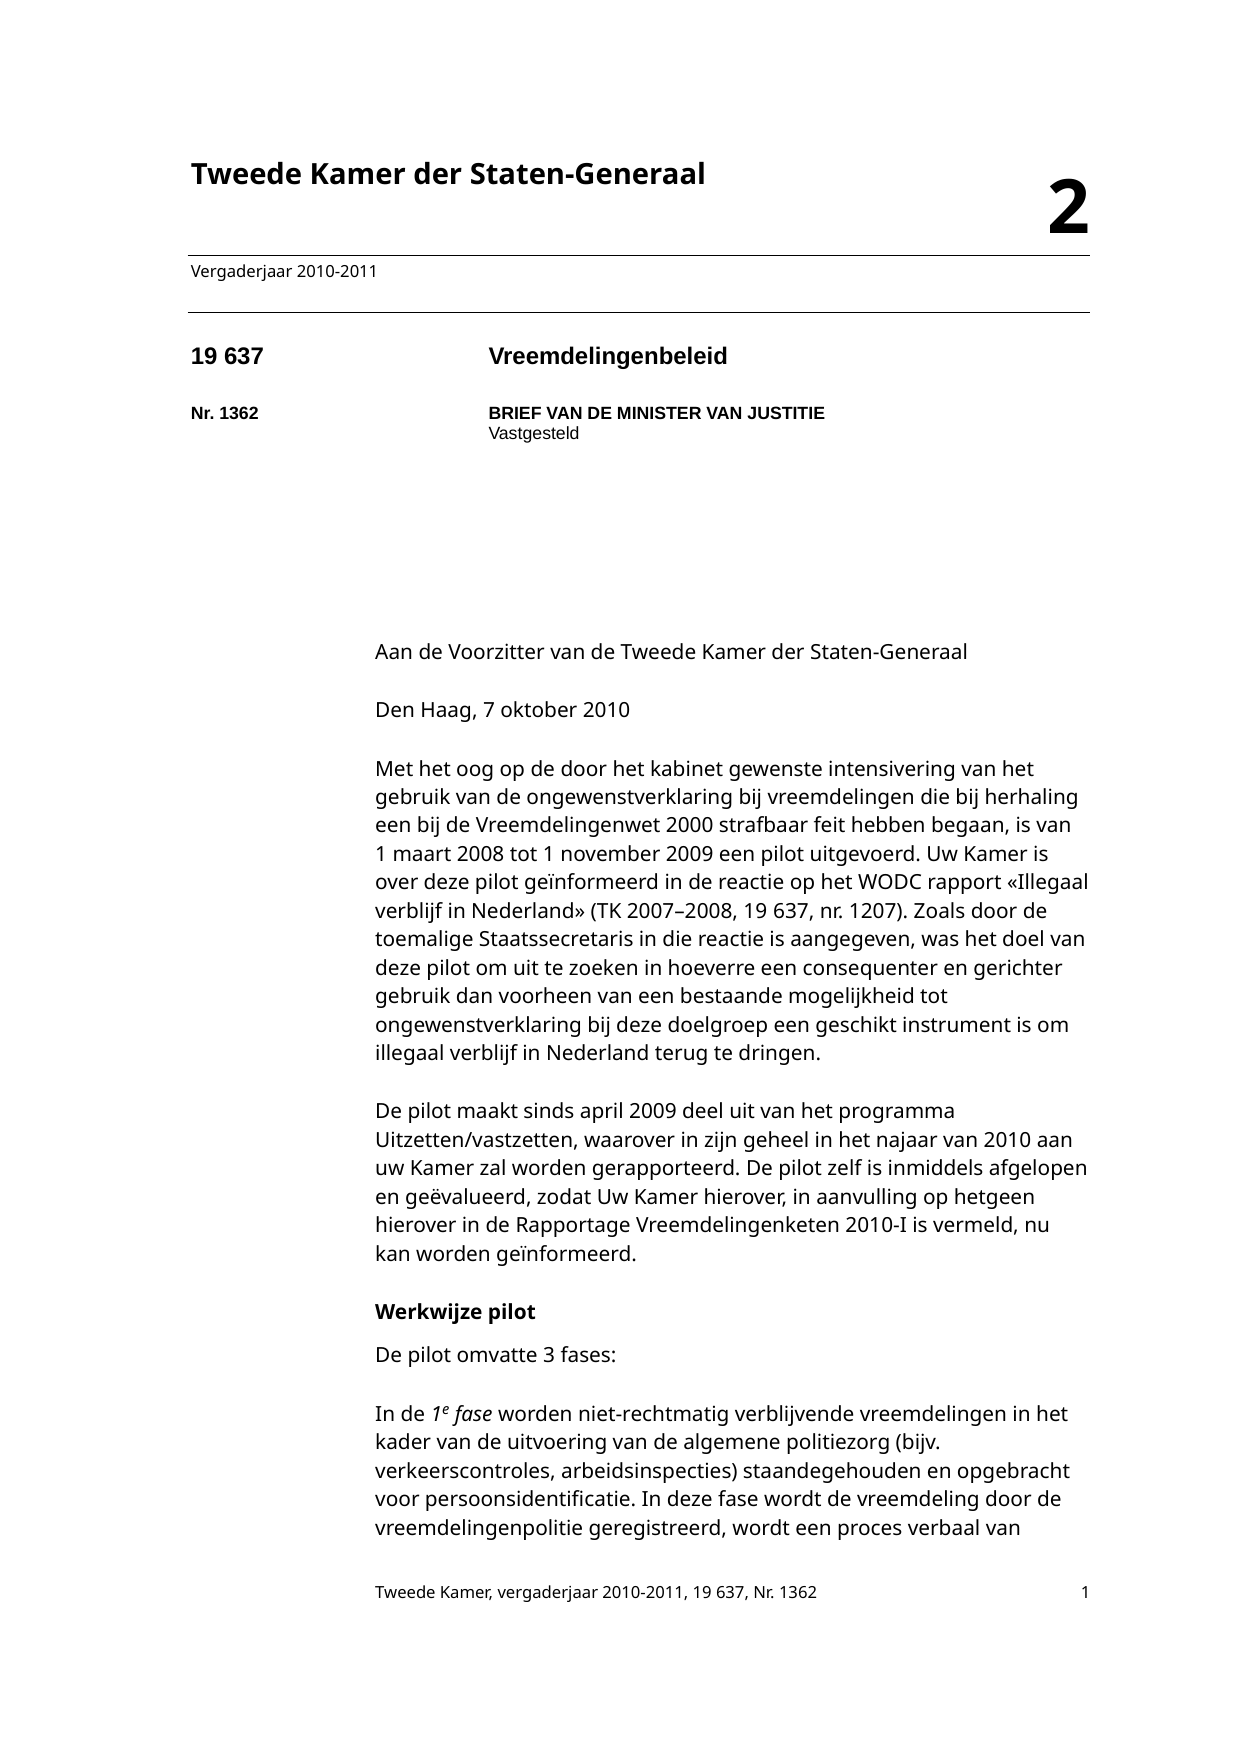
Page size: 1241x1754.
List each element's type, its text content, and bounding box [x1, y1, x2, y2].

table_cell Nr. 1362 [188, 399, 485, 518]
text De pilot omvatte 3 fases: [375, 1341, 1090, 1369]
table_cell Vreemdelingenbeleid [485, 339, 1090, 399]
table_cell [485, 256, 1090, 312]
table_header Tweede Kamer der Staten-Generaal [188, 150, 909, 255]
text Den Haag, 7 oktober 2010 [375, 695, 1090, 724]
table_cell Vergaderjaar 2010-2011 [188, 256, 485, 312]
table_cell BRIEF VAN DE MINISTER VAN JUSTITIE Vastgesteld [485, 399, 1090, 518]
text Werkwijze pilot [375, 1297, 1090, 1326]
table_header 2 [910, 150, 1090, 255]
table_cell [485, 313, 1090, 339]
table_cell 19 637 [188, 339, 485, 399]
text Aan de Voorzitter van de Tweede Kamer der Staten-Generaal [375, 637, 1090, 665]
text De pilot maakt sinds april 2009 deel uit van het programma Uitzetten/vastzetten, waarover in zijn geheel in het najaar van 2010 aan uw Kamer zal worden gerapporteerd. De pilot zelf is inmiddels afgelopen en geëvalueerd, zodat Uw Kamer hierover, in aanvulling op hetgeen hierover in de Rapportage Vreemdelingenketen 2010-I is vermeld, nu kan worden geïnformeerd. [375, 1097, 1090, 1267]
table_cell [188, 313, 485, 339]
text In de 1e fase worden niet-rechtmatig verblijvende vreemdelingen in het kader van de uitvoering van de algemene politiezorg (bijv. verkeerscontroles, arbeidsinspecties) staandegehouden en opgebracht voor persoonsidentificatie. In deze fase wordt de vreemdeling door de vreemdelingenpolitie geregistreerd, wordt een proces verbaal van [375, 1399, 1090, 1541]
text Met het oog op de door het kabinet gewenste intensivering van het gebruik van de ongewenstverklaring bij vreemdelingen die bij herhaling een bij de Vreemdelingenwet 2000 strafbaar feit hebben begaan, is van 1 maart 2008 tot 1 november 2009 een pilot uitgevoerd. Uw Kamer is over deze pilot geïnformeerd in de reactie op het WODC rapport «Illegaal verblijf in Nederland» (TK 2007–2008, 19 637, nr. 1207). Zoals door de toemalige Staatssecretaris in die reactie is aangegeven, was het doel van deze pilot om uit te zoeken in hoeverre een consequenter en gerichter gebruik dan voorheen van een bestaande mogelijkheid tot ongewenstverklaring bij deze doelgroep een geschikt instrument is om illegaal verblijf in Nederland terug te dringen. [375, 754, 1090, 1067]
